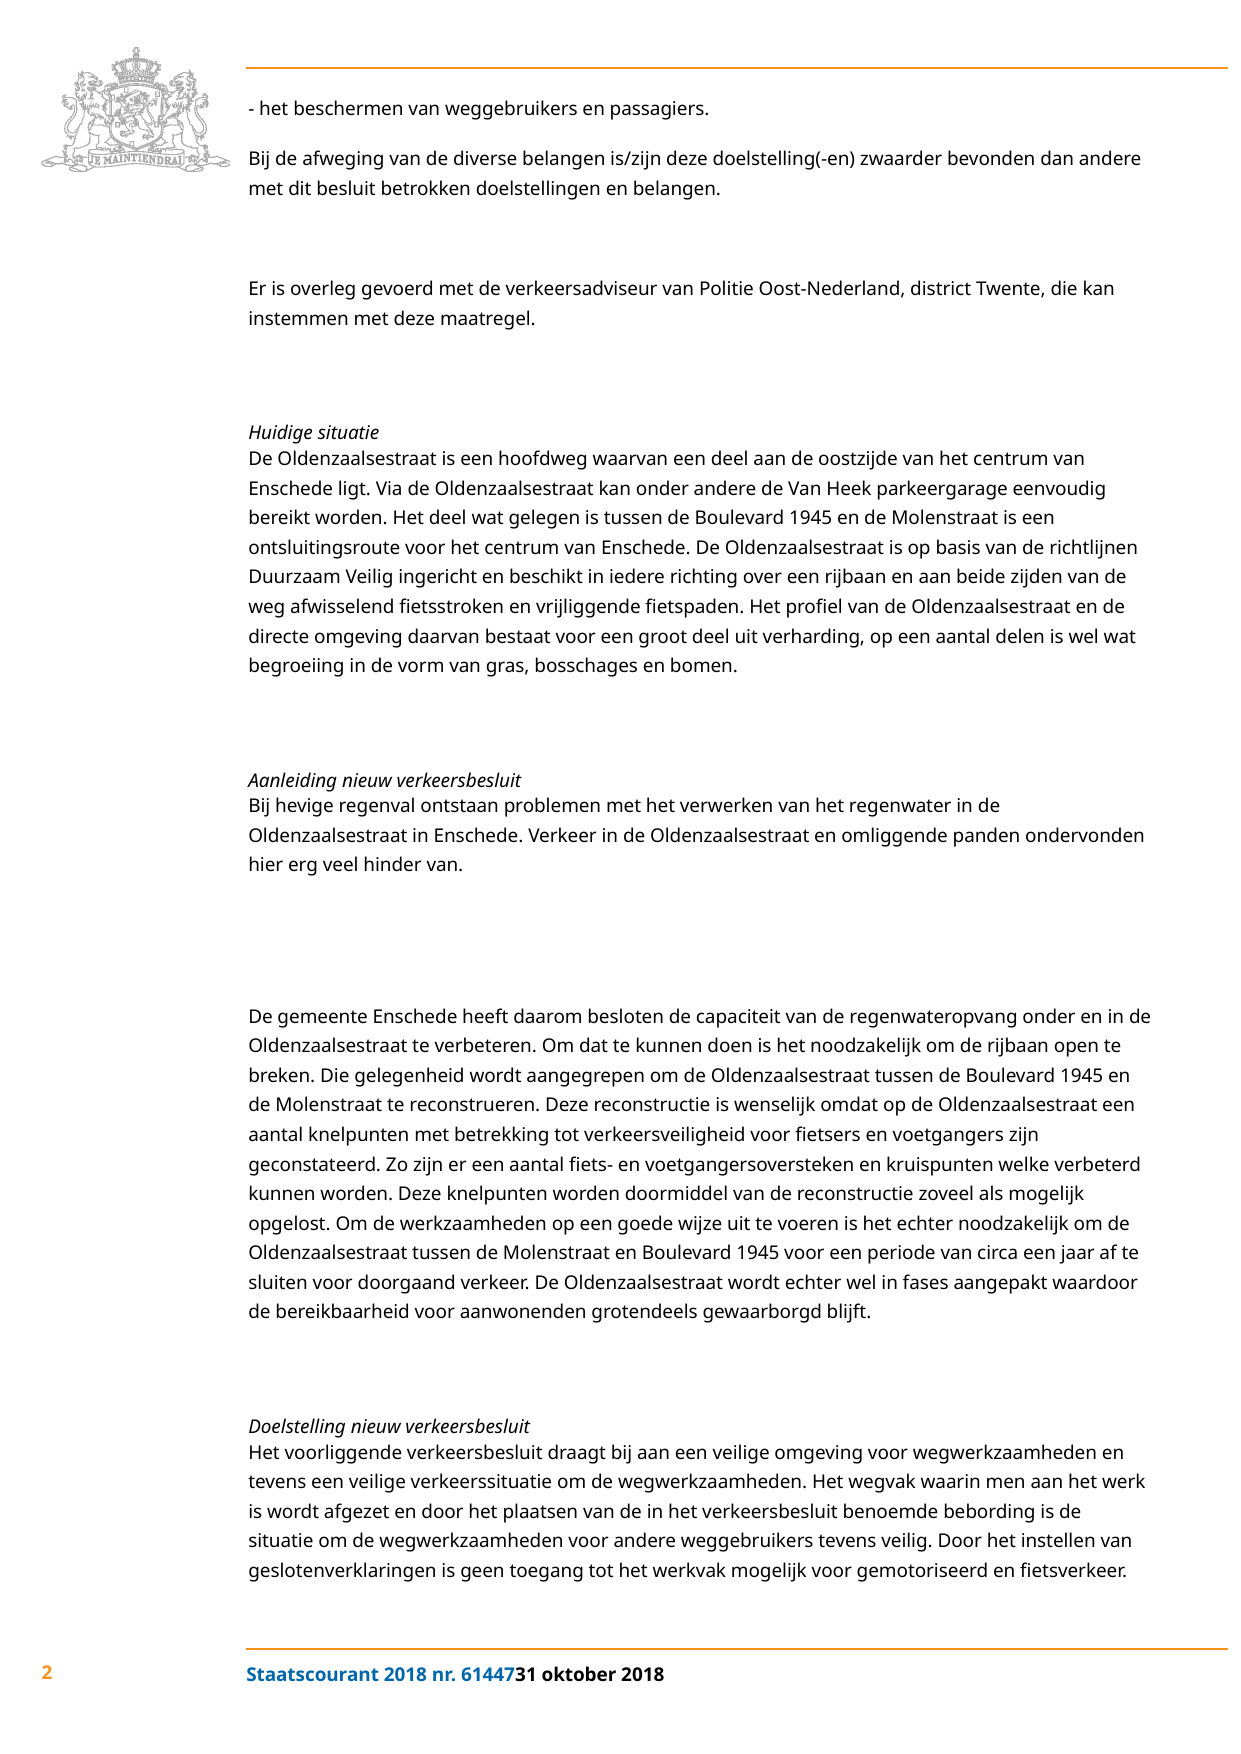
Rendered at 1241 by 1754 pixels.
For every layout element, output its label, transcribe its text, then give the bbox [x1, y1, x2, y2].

text Er is overleg gevoerd met de verkeersadviseur van Politie Oost-Nederland, district Twente, die kan instemmen met deze maatregel. [248, 276, 1152, 331]
text Huidige situatie [248, 419, 1152, 445]
text Doelstelling nieuw verkeersbesluit [248, 1413, 1152, 1439]
text Aanleiding nieuw verkeersbesluit [248, 767, 1152, 792]
text Bij hevige regenval ontstaan problemen met het verwerken van het regenwater in de Oldenzaalsestraat in Enschede. Verkeer in de Oldenzaalsestraat en omliggende panden ondervonden hier erg veel hinder van. [248, 792, 1152, 877]
text De gemeente Enschede heeft daarom besloten de capaciteit van de regenwateropvang onder en in de Oldenzaalsestraat te verbeteren. Om dat te kunnen doen is het noodzakelijk om de rijbaan open te breken. Die gelegenheid wordt aangegrepen om de Oldenzaalsestraat tussen de Boulevard 1945 en de Molenstraat te reconstrueren. Deze reconstructie is wenselijk omdat op de Oldenzaalsestraat een aantal knelpunten met betrekking tot verkeersveiligheid voor fietsers en voetgangers zijn geconstateerd. Zo zijn er een aantal fiets- en voetgangersoversteken en kruispunten welke verbeterd kunnen worden. Deze knelpunten worden doormiddel van de reconstructie zoveel als mogelijk opgelost. Om de werkzaamheden op een goede wijze uit te voeren is het echter noodzakelijk om de Oldenzaalsestraat tussen de Molenstraat en Boulevard 1945 voor een periode van circa een jaar af te sluiten voor doorgaand verkeer. De Oldenzaalsestraat wordt echter wel in fases aangepakt waardoor de bereikbaarheid voor aanwonenden grotendeels gewaarborgd blijft. [248, 1003, 1152, 1324]
text De Oldenzaalsestraat is een hoofdweg waarvan een deel aan de oostzijde van het centrum van Enschede ligt. Via de Oldenzaalsestraat kan onder andere de Van Heek parkeergarage eenvoudig bereikt worden. Het deel wat gelegen is tussen de Boulevard 1945 en de Molenstraat is een ontsluitingsroute voor het centrum van Enschede. De Oldenzaalsestraat is op basis van de richtlijnen Duurzaam Veilig ingericht en beschikt in iedere richting over een rijbaan en aan beide zijden van de weg afwisselend fietsstroken en vrijliggende fietspaden. Het profiel van de Oldenzaalsestraat en de directe omgeving daarvan bestaat voor een groot deel uit verharding, op een aantal delen is wel wat begroeiing in de vorm van gras, bosschages en bomen. [248, 445, 1152, 678]
text - het beschermen van weggebruikers en passagiers. [248, 95, 1152, 121]
picture [41, 47, 231, 172]
text Bij de afweging van de diverse belangen is/zijn deze doelstelling(-en) zwaarder bevonden dan andere met dit besluit betrokken doelstellingen en belangen. [248, 145, 1152, 201]
text Het voorliggende verkeersbesluit draagt bij aan een veilige omgeving voor wegwerkzaamheden en tevens een veilige verkeerssituatie om de wegwerkzaamheden. Het wegvak waarin men aan het werk is wordt afgezet en door het plaatsen van de in het verkeersbesluit benoemde bebording is de situatie om de wegwerkzaamheden voor andere weggebruikers tevens veilig. Door het instellen van geslotenverklaringen is geen toegang tot het werkvak mogelijk voor gemotoriseerd en fietsverkeer. [248, 1439, 1152, 1583]
